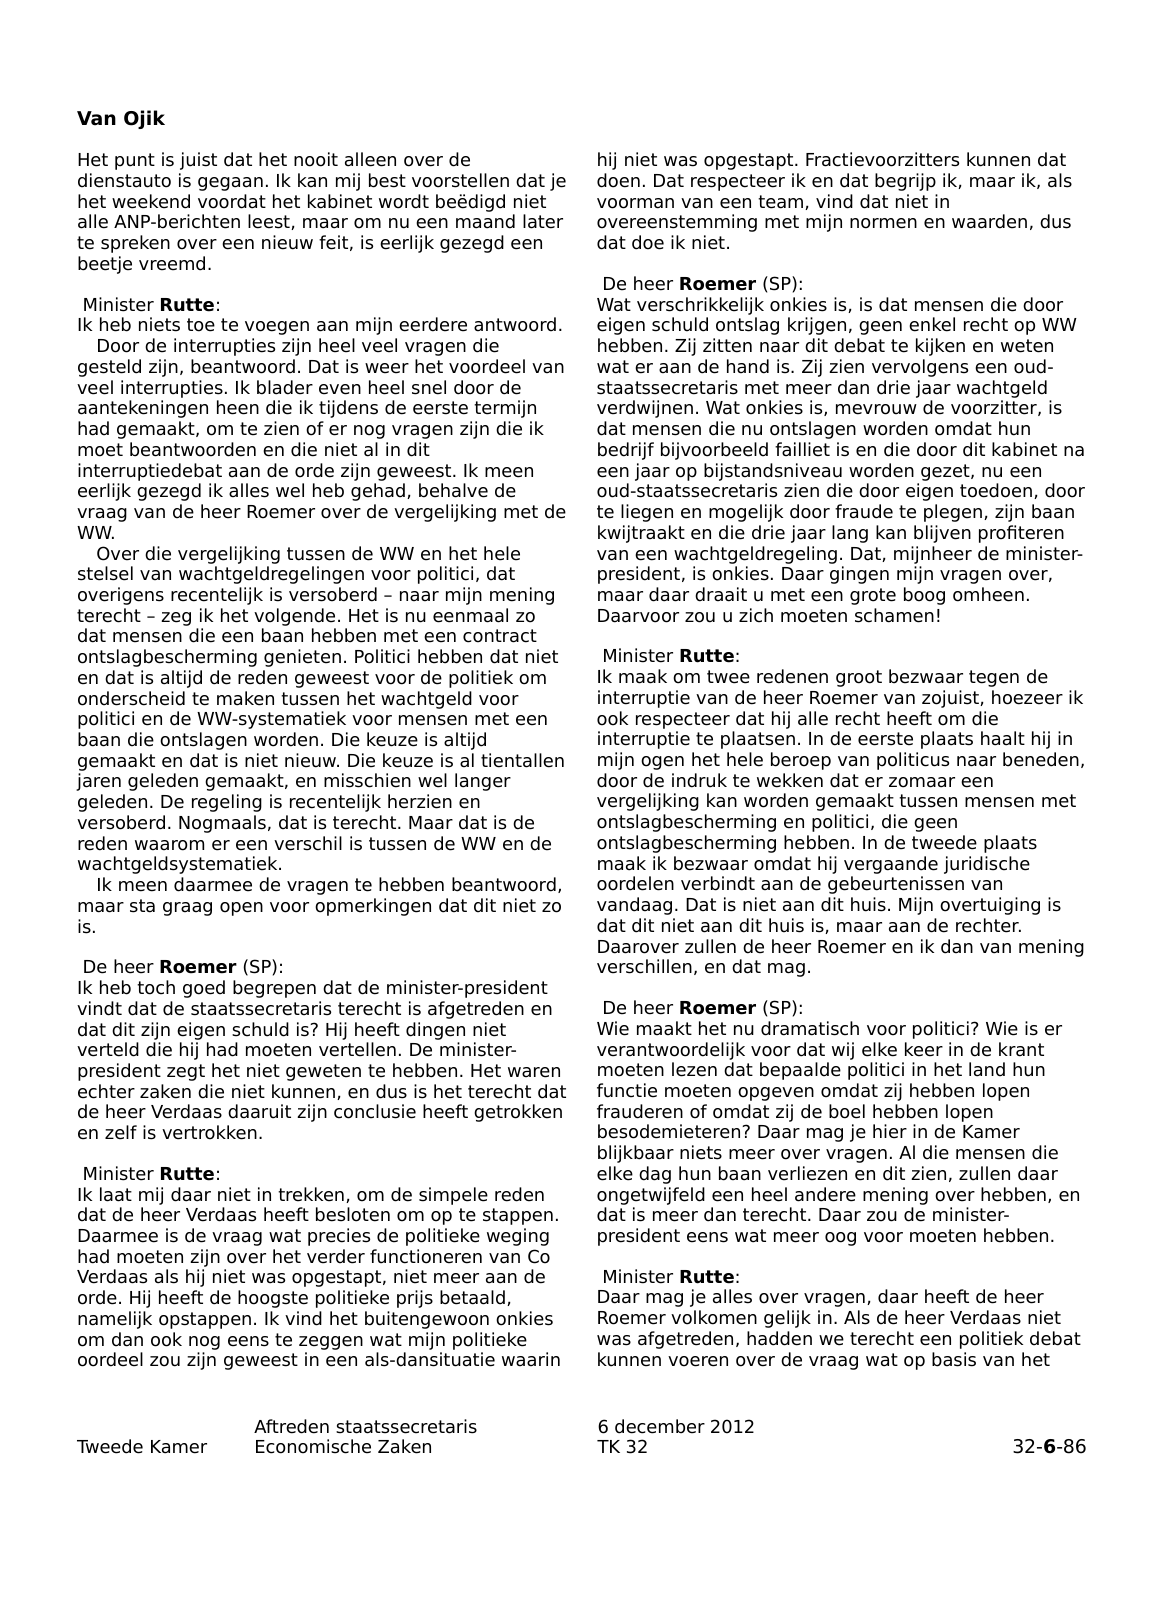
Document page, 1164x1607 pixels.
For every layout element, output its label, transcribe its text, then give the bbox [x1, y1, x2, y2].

text Wat verschrikkelijk onkies is, is dat mensen die door eigen schuld ontslag krijgen, geen enkel recht op WW hebben. Zij zitten naar dit debat te kijken en weten wat er aan de hand is. Zij zien vervolgens een oud-staatssecretaris met meer dan drie jaar wachtgeld verdwijnen. Wat onkies is, mevrouw de voorzitter, is dat mensen die nu ontslagen worden omdat hun bedrijf bijvoorbeeld failliet is en die door dit kabinet na een jaar op bijstandsniveau worden gezet, nu een oud-staatssecretaris zien die door eigen toedoen, door te liegen en mogelijk door fraude te plegen, zijn baan kwijtraakt en die drie jaar lang kan blijven profiteren van een wachtgeldregeling. Dat, mijnheer de minister-president, is onkies. Daar gingen mijn vragen over, maar daar draait u met een grote boog omheen. Daarvoor zou u zich moeten schamen! [596, 294, 1087, 626]
text Ik maak om twee redenen groot bezwaar tegen de interruptie van de heer Roemer van zojuist, hoezeer ik ook respecteer dat hij alle recht heeft om die interruptie te plaatsen. In de eerste plaats haalt hij in mijn ogen het hele beroep van politicus naar beneden, door de indruk te wekken dat er zomaar een vergelijking kan worden gemaakt tussen mensen met ontslagbescherming en politici, die geen ontslagbescherming hebben. In de tweede plaats maak ik bezwaar omdat hij vergaande juridische oordelen verbindt aan de gebeurtenissen van vandaag. Dat is niet aan dit huis. Mijn overtuiging is dat dit niet aan dit huis is, maar aan de rechter. Daarover zullen de heer Roemer en ik dan van mening verschillen, en dat mag. [596, 667, 1087, 978]
text Over die vergelijking tussen de WW en het hele stelsel van wachtgeldregelingen voor politici, dat overigens recentelijk is versoberd – naar mijn mening terecht – zeg ik het volgende. Het is nu eenmaal zo dat mensen die een baan hebben met een contract ontslagbescherming genieten. Politici hebben dat niet en dat is altijd de reden geweest voor de politiek om onderscheid te maken tussen het wachtgeld voor politici en de WW-systematiek voor mensen met een baan die ontslagen worden. Die keuze is altijd gemaakt en dat is niet nieuw. Die keuze is al tientallen jaren geleden gemaakt, en misschien wel langer geleden. De regeling is recentelijk herzien en versoberd. Nogmaals, dat is terecht. Maar dat is de reden waarom er een verschil is tussen de WW en de wachtgeldsystematiek. [77, 543, 567, 875]
text Daar mag je alles over vragen, daar heeft de heer Roemer volkomen gelijk in. Als de heer Verdaas niet was afgetreden, hadden we terecht een politiek debat kunnen voeren over de vraag wat op basis van het [596, 1287, 1087, 1370]
text Ik heb niets toe te voegen aan mijn eerdere antwoord. [77, 315, 567, 336]
text De heer Roemer (SP): [596, 274, 1087, 294]
text De heer Roemer (SP): [596, 998, 1087, 1019]
text Minister Rutte: [77, 294, 567, 315]
text Ik heb toch goed begrepen dat de minister-president vindt dat de staatssecretaris terecht is afgetreden en dat dit zijn eigen schuld is? Hij heeft dingen niet verteld die hij had moeten vertellen. De minister-president zegt het niet geweten te hebben. Het waren echter zaken die niet kunnen, en dus is het terecht dat de heer Verdaas daaruit zijn conclusie heeft getrokken en zelf is vertrokken. [77, 978, 567, 1144]
text De heer Roemer (SP): [77, 957, 567, 978]
text Wie maakt het nu dramatisch voor politici? Wie is er verantwoordelijk voor dat wij elke keer in de krant moeten lezen dat bepaalde politici in het land hun functie moeten opgeven omdat zij hebben lopen frauderen of omdat zij de boel hebben lopen besodemieteren? Daar mag je hier in de Kamer blijkbaar niets meer over vragen. Al die mensen die elke dag hun baan verliezen en dit zien, zullen daar ongetwijfeld een heel andere mening over hebben, en dat is meer dan terecht. Daar zou de minister-president eens wat meer oog voor moeten hebben. [596, 1019, 1087, 1247]
text Door de interrupties zijn heel veel vragen die gesteld zijn, beantwoord. Dat is weer het voordeel van veel interrupties. Ik blader even heel snel door de aantekeningen heen die ik tijdens de eerste termijn had gemaakt, om te zien of er nog vragen zijn die ik moet beantwoorden en die niet al in dit interruptiedebat aan de orde zijn geweest. Ik meen eerlijk gezegd ik alles wel heb gehad, behalve de vraag van de heer Roemer over de vergelijking met de WW. [77, 336, 567, 543]
text Ik meen daarmee de vragen te hebben beantwoord, maar sta graag open voor opmerkingen dat dit niet zo is. [77, 875, 567, 937]
text Minister Rutte: [77, 1164, 567, 1184]
text Ik laat mij daar niet in trekken, om de simpele reden dat de heer Verdaas heeft besloten om op te stappen. Daarmee is de vraag wat precies de politieke weging had moeten zijn over het verder functioneren van Co Verdaas als hij niet was opgestapt, niet meer aan de orde. Hij heeft de hoogste politieke prijs betaald, namelijk opstappen. Ik vind het buitengewoon onkies om dan ook nog eens te zeggen wat mijn politieke oordeel zou zijn geweest in een als-dansituatie waarin [77, 1184, 567, 1371]
text Het punt is juist dat het nooit alleen over de dienstauto is gegaan. Ik kan mij best voorstellen dat je het weekend voordat het kabinet wordt beëdigd niet alle ANP-berichten leest, maar om nu een maand later te spreken over een nieuw feit, is eerlijk gezegd een beetje vreemd. [77, 150, 567, 274]
text hij niet was opgestapt. Fractievoorzitters kunnen dat doen. Dat respecteer ik en dat begrijp ik, maar ik, als voorman van een team, vind dat niet in overeenstemming met mijn normen en waarden, dus dat doe ik niet. [596, 150, 1087, 254]
text Minister Rutte: [596, 1267, 1087, 1287]
text Minister Rutte: [596, 646, 1087, 667]
